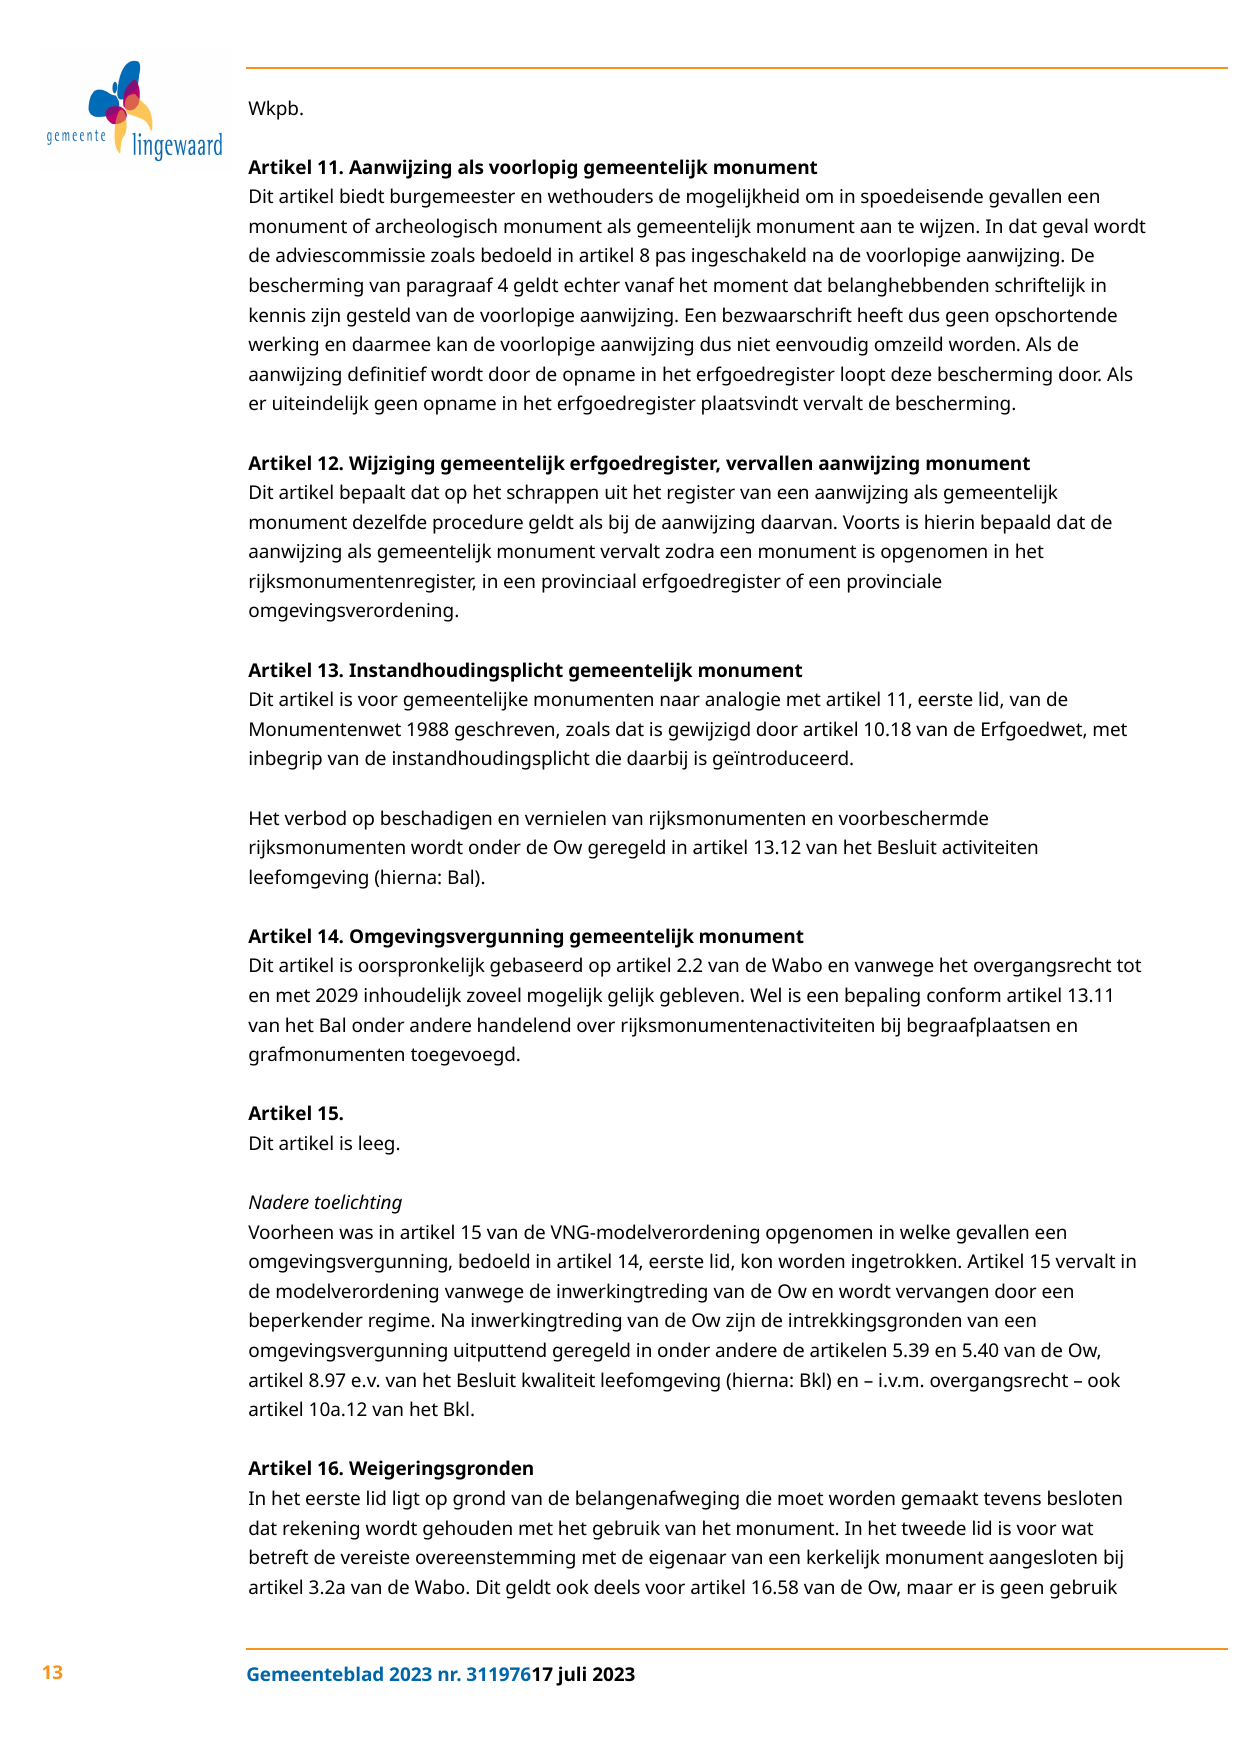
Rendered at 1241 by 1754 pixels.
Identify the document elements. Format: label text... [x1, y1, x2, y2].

text Dit artikel is leeg. [248, 1130, 1152, 1156]
text Dit artikel is oorspronkelijk gebaseerd op artikel 2.2 van de Wabo en vanwege het overgangsrecht tot en met 2029 inhoudelijk zoveel mogelijk gelijk gebleven. Wel is een bepaling conform artikel 13.11 van het Bal onder andere handelend over rijksmonumentenactiviteiten bij begraafplaatsen en grafmonumenten toegevoegd. [248, 953, 1152, 1067]
text Artikel 15. [248, 1101, 1152, 1126]
text Dit artikel is voor gemeentelijke monumenten naar analogie met artikel 11, eerste lid, van de Monumentenwet 1988 geschreven, zoals dat is gewijzigd door artikel 10.18 van de Erfgoedwet, met inbegrip van de instandhoudingsplicht die daarbij is geïntroduceerd. [248, 686, 1152, 771]
picture [41, 47, 231, 172]
text Dit artikel biedt burgemeester en wethouders de mogelijkheid om in spoedeisende gevallen een monument of archeologisch monument als gemeentelijk monument aan te wijzen. In dat geval wordt de adviescommissie zoals bedoeld in artikel 8 pas ingeschakeld na de voorlopige aanwijzing. De bescherming van paragraaf 4 geldt echter vanaf het moment dat belanghebbenden schriftelijk in kennis zijn gesteld van de voorlopige aanwijzing. Een bezwaarschrift heeft dus geen opschortende werking en daarmee kan de voorlopige aanwijzing dus niet eenvoudig omzeild worden. Als de aanwijzing definitief wordt door de opname in het erfgoedregister loopt deze bescherming door. Als er uiteindelijk geen opname in het erfgoedregister plaatsvindt vervalt de bescherming. [248, 183, 1152, 416]
text Artikel 11. Aanwijzing als voorlopig gemeentelijk monument [248, 154, 1152, 180]
text Artikel 14. Omgevingsvergunning gemeentelijk monument [248, 923, 1152, 949]
text Het verbod op beschadigen en vernielen van rijksmonumenten en voorbeschermde rijksmonumenten wordt onder de Ow geregeld in artikel 13.12 van het Besluit activiteiten leefomgeving (hierna: Bal). [248, 805, 1152, 890]
text Dit artikel bepaalt dat op het schrappen uit het register van een aanwijzing als gemeentelijk monument dezelfde procedure geldt als bij de aanwijzing daarvan. Voorts is hierin bepaald dat de aanwijzing als gemeentelijk monument vervalt zodra een monument is opgenomen in het rijksmonumentenregister, in een provinciaal erfgoedregister of een provinciale omgevingsverordening. [248, 479, 1152, 623]
text Wkpb. [248, 95, 1152, 121]
text In het eerste lid ligt op grond van de belangenafweging die moet worden gemaakt tevens besloten dat rekening wordt gehouden met het gebruik van het monument. In het tweede lid is voor wat betreft de vereiste overeenstemming met de eigenaar van een kerkelijk monument aangesloten bij artikel 3.2a van de Wabo. Dit geldt ook deels voor artikel 16.58 van de Ow, maar er is geen gebruik [248, 1485, 1152, 1600]
text Artikel 13. Instandhoudingsplicht gemeentelijk monument [248, 657, 1152, 683]
text Voorheen was in artikel 15 van de VNG-modelverordening opgenomen in welke gevallen een omgevingsvergunning, bedoeld in artikel 14, eerste lid, kon worden ingetrokken. Artikel 15 vervalt in de modelverordening vanwege de inwerkingtreding van de Ow en wordt vervangen door een beperkender regime. Na inwerkingtreding van de Ow zijn de intrekkingsgronden van een omgevingsvergunning uitputtend geregeld in onder andere de artikelen 5.39 en 5.40 van de Ow, artikel 8.97 e.v. van het Besluit kwaliteit leefomgeving (hierna: Bkl) en – i.v.m. overgangsrecht – ook artikel 10a.12 van het Bkl. [248, 1219, 1152, 1422]
text Artikel 12. Wijziging gemeentelijk erfgoedregister, vervallen aanwijzing monument [248, 450, 1152, 476]
text Nadere toelichting [248, 1189, 1152, 1215]
text Artikel 16. Weigeringsgronden [248, 1456, 1152, 1481]
